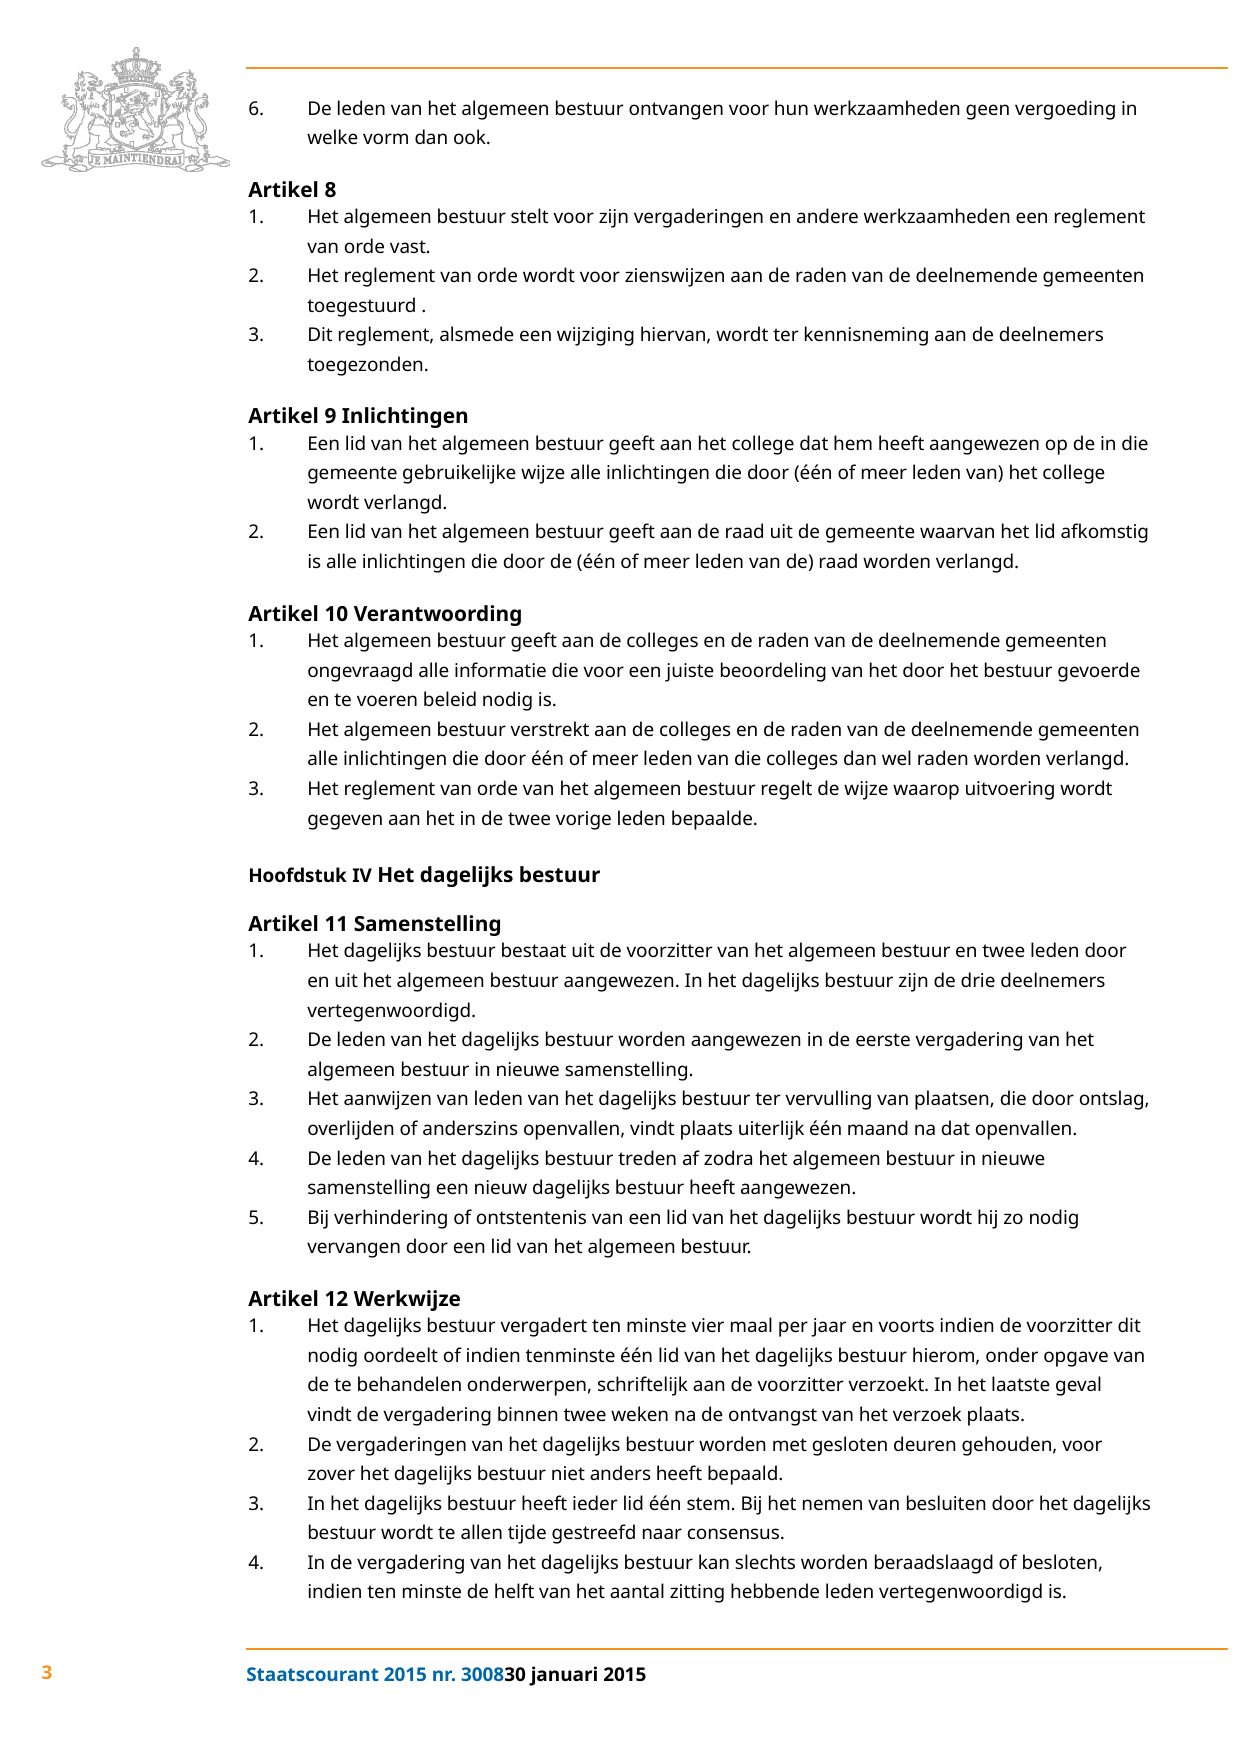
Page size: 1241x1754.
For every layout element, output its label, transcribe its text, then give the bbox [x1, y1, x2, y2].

list Het dagelijks bestuur bestaat uit de voorzitter van het algemeen bestuur en twee leden door en uit het algemeen bestuur aangewezen. In het dagelijks bestuur zijn de drie deelnemers vertegenwoordigd. [248, 938, 1152, 1023]
list De leden van het dagelijks bestuur treden af zodra het algemeen bestuur in nieuwe samenstelling een nieuw dagelijks bestuur heeft aangewezen. [248, 1145, 1152, 1200]
list Bij verhindering of ontstentenis van een lid van het dagelijks bestuur wordt hij zo nodig vervangen door een lid van het algemeen bestuur. [248, 1204, 1152, 1259]
list Een lid van het algemeen bestuur geeft aan de raad uit de gemeente waarvan het lid afkomstig is alle inlichtingen die door de (één of meer leden van de) raad worden verlangd. [248, 519, 1152, 574]
list In het dagelijks bestuur heeft ieder lid één stem. Bij het nemen van besluiten door het dagelijks bestuur wordt te allen tijde gestreefd naar consensus. [248, 1490, 1152, 1545]
text Artikel 10 Verantwoording [248, 599, 1152, 627]
list Het aanwijzen van leden van het dagelijks bestuur ter vervulling van plaatsen, die door ontslag, overlijden of anderszins openvallen, vindt plaats uiterlijk één maand na dat openvallen. [248, 1086, 1152, 1141]
list Het reglement van orde van het algemeen bestuur regelt de wijze waarop uitvoering wordt gegeven aan het in de twee vorige leden bepaalde. [248, 775, 1152, 830]
picture [41, 47, 231, 172]
list Het algemeen bestuur verstrekt aan de colleges en de raden van de deelnemende gemeenten alle inlichtingen die door één of meer leden van die colleges dan wel raden worden verlangd. [248, 716, 1152, 771]
list Het reglement van orde wordt voor zienswijzen aan de raden van de deelnemende gemeenten toegestuurd . [248, 262, 1152, 318]
text Hoofdstuk IV Het dagelijks bestuur [248, 860, 1152, 888]
text Artikel 12 Werkwijze [248, 1284, 1152, 1312]
list De leden van het dagelijks bestuur worden aangewezen in de eerste vergadering van het algemeen bestuur in nieuwe samenstelling. [248, 1026, 1152, 1082]
list Het algemeen bestuur stelt voor zijn vergaderingen en andere werkzaamheden een reglement van orde vast. [248, 203, 1152, 258]
text Artikel 11 Samenstelling [248, 909, 1152, 938]
list De leden van het algemeen bestuur ontvangen voor hun werkzaamheden geen vergoeding in welke vorm dan ook. [248, 95, 1152, 150]
list Een lid van het algemeen bestuur geeft aan het college dat hem heeft aangewezen op de in die gemeente gebruikelijke wijze alle inlichtingen die door (één of meer leden van) het college wordt verlangd. [248, 430, 1152, 515]
list In de vergadering van het dagelijks bestuur kan slechts worden beraadslaagd of besloten, indien ten minste de helft van het aantal zitting hebbende leden vertegenwoordigd is. [248, 1549, 1152, 1604]
list Het algemeen bestuur geeft aan de colleges en de raden van de deelnemende gemeenten ongevraagd alle informatie die voor een juiste beoordeling van het door het bestuur gevoerde en te voeren beleid nodig is. [248, 627, 1152, 712]
text Artikel 9 Inlichtingen [248, 402, 1152, 430]
list Dit reglement, alsmede een wijziging hiervan, wordt ter kennisneming aan de deelnemers toegezonden. [248, 322, 1152, 377]
text Artikel 8 [248, 175, 1152, 203]
list De vergaderingen van het dagelijks bestuur worden met gesloten deuren gehouden, voor zover het dagelijks bestuur niet anders heeft bepaald. [248, 1431, 1152, 1486]
list Het dagelijks bestuur vergadert ten minste vier maal per jaar en voorts indien de voorzitter dit nodig oordeelt of indien tenminste één lid van het dagelijks bestuur hierom, onder opgave van de te behandelen onderwerpen, schriftelijk aan de voorzitter verzoekt. In het laatste geval vindt de vergadering binnen twee weken na de ontvangst van het verzoek plaats. [248, 1312, 1152, 1427]
